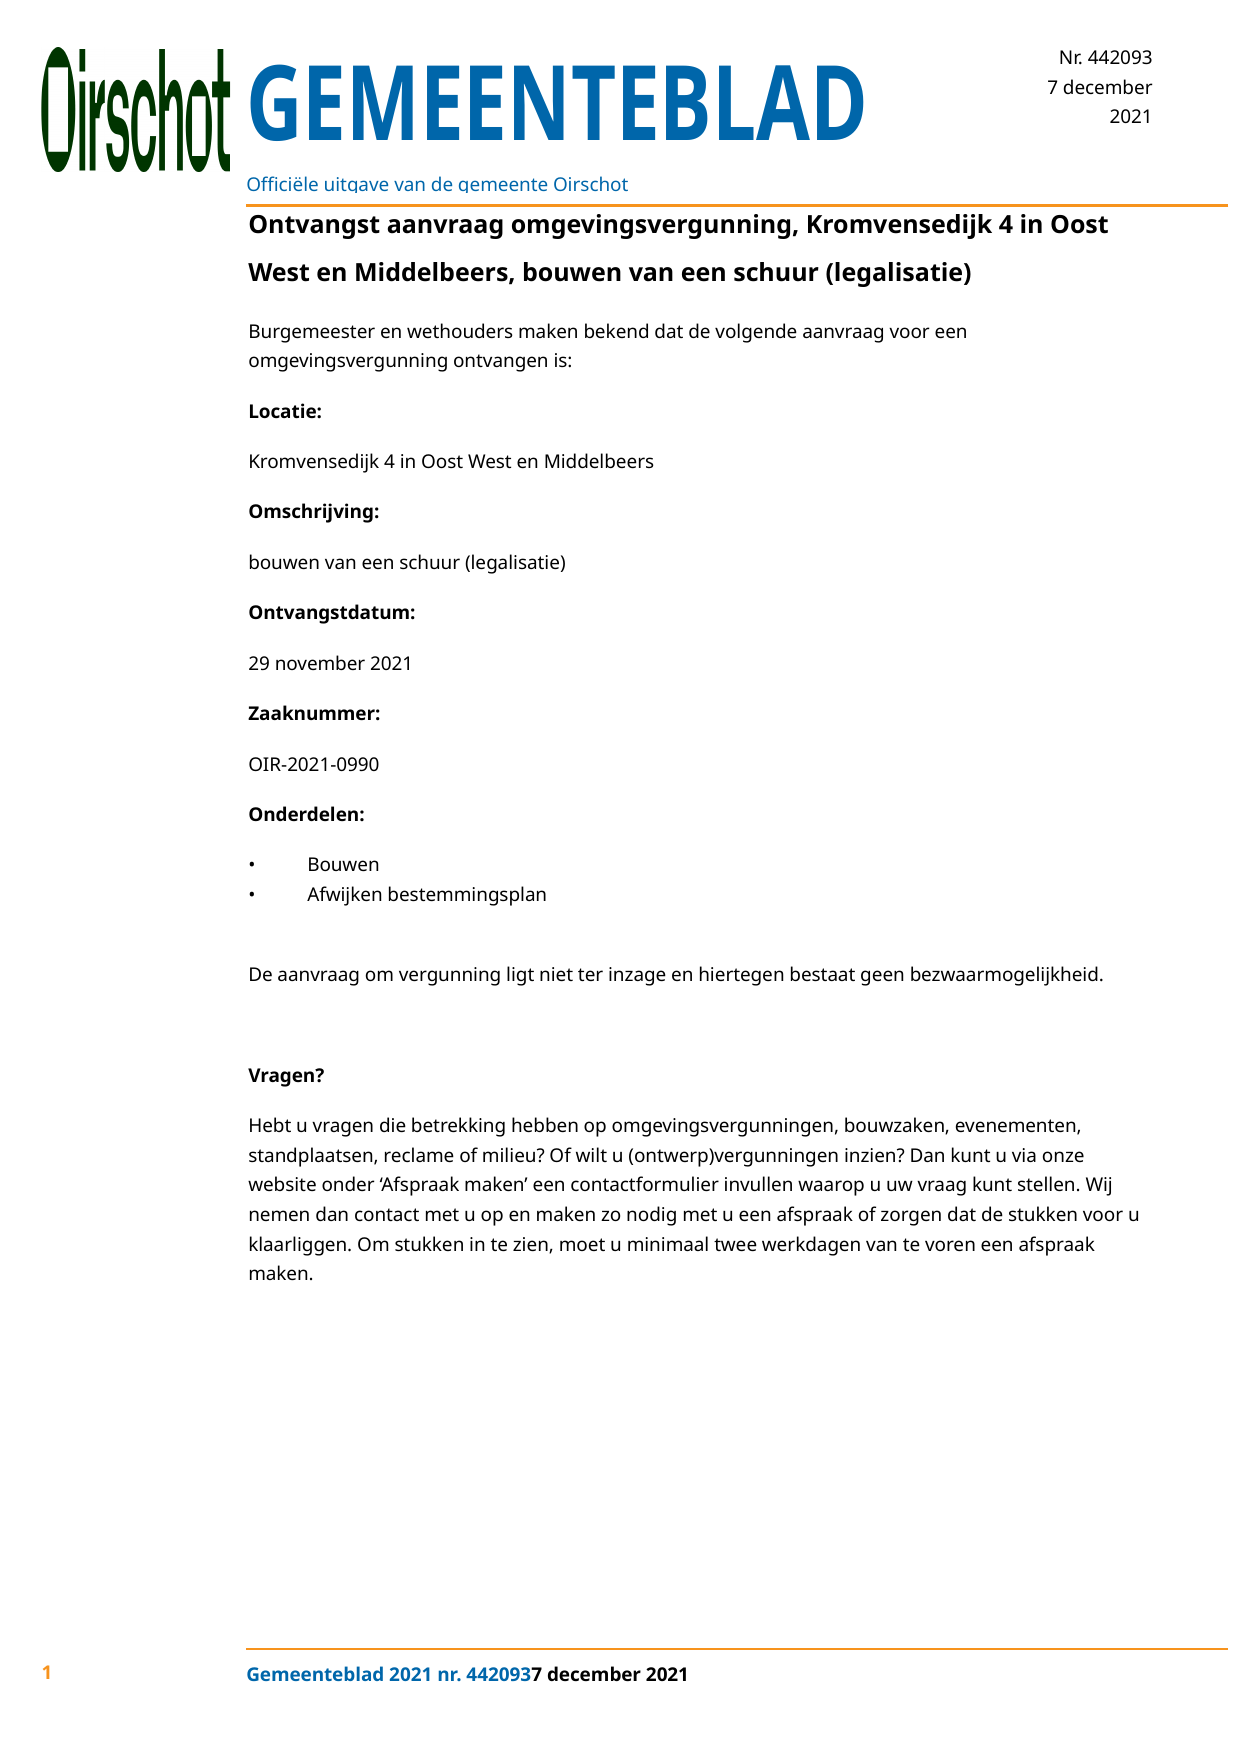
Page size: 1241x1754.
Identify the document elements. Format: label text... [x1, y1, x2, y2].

list Afwijken bestemmingsplan [248, 881, 1152, 907]
picture [41, 47, 231, 172]
text Kromvensedijk 4 in Oost West en Middelbeers [248, 448, 1152, 474]
text Ontvangst aanvraag omgevingsvergunning, Kromvensedijk 4 in Oost West en Middelbeers, bouwen van een schuur (legalisatie) [248, 207, 1152, 288]
text Onderdelen: [248, 801, 1152, 827]
text 29 november 2021 [248, 650, 1152, 676]
text Vragen? [248, 1062, 1152, 1088]
text Omschrijving: [248, 499, 1152, 524]
text Burgemeester en wethouders maken bekend dat de volgende aanvraag voor een omgevingsvergunning ontvangen is: [248, 318, 1152, 373]
text Hebt u vragen die betrekking hebben op omgevingsvergunningen, bouwzaken, evenementen, standplaatsen, reclame of milieu? Of wilt u (ontwerp)vergunningen inzien? Dan kunt u via onze website onder ‘Afspraak maken’ een contactformulier invullen waarop u uw vraag kunt stellen. Wij nemen dan contact met u op en maken zo nodig met u een afspraak of zorgen dat de stukken voor u klaarliggen. Om stukken in te zien, moet u minimaal twee werkdagen van te voren een afspraak maken. [248, 1112, 1152, 1286]
text bouwen van een schuur (legalisatie) [248, 549, 1152, 575]
text Zaaknummer: [248, 700, 1152, 726]
text Ontvangstdatum: [248, 599, 1152, 625]
text De aanvraag om vergunning ligt niet ter inzage en hiertegen bestaat geen bezwaarmogelijkheid. [248, 961, 1152, 987]
text OIR-2021-0990 [248, 751, 1152, 777]
list Bouwen [248, 852, 1152, 877]
text Locatie: [248, 398, 1152, 424]
